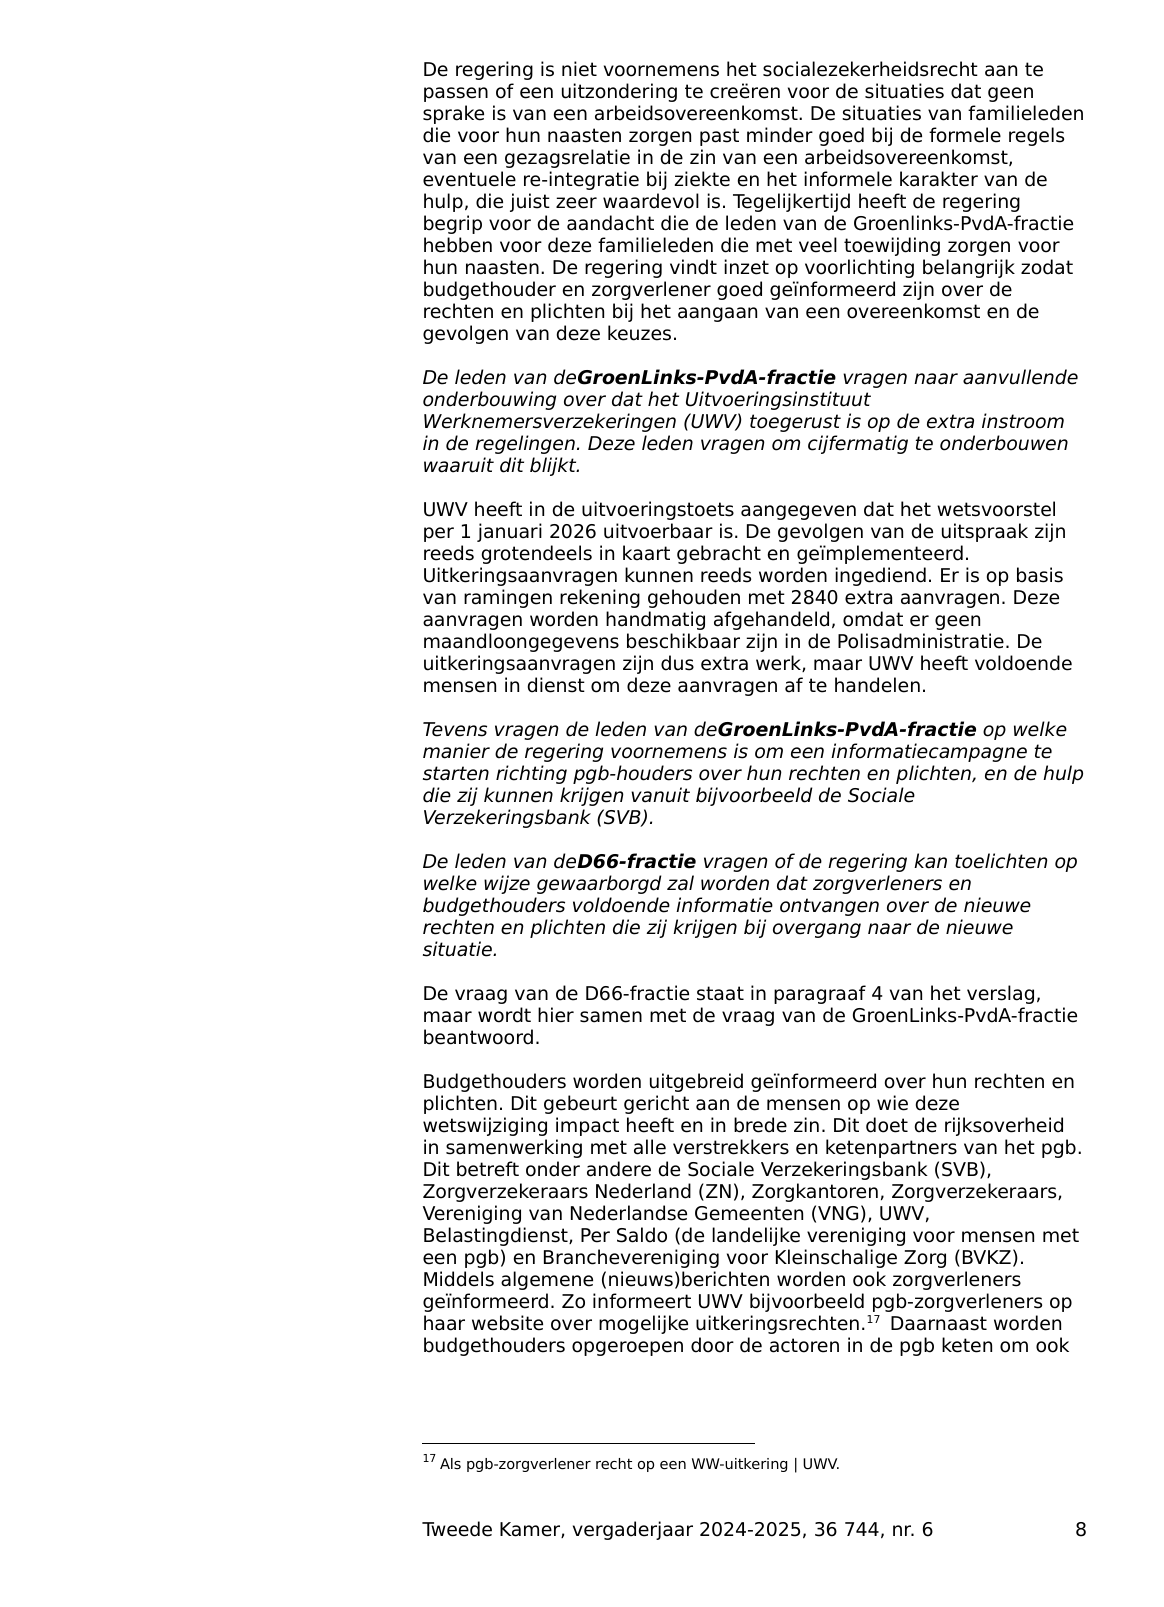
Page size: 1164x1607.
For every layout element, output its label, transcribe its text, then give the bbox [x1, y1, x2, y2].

text De vraag van de D66-fractie staat in paragraaf 4 van het verslag, maar wordt hier samen met de vraag van de GroenLinks-PvdA-fractie beantwoord. [422, 983, 1087, 1049]
text De regering is niet voornemens het socialezekerheidsrecht aan te passen of een uitzondering te creëren voor de situaties dat geen sprake is van een arbeidsovereenkomst. De situaties van familieleden die voor hun naasten zorgen past minder goed bij de formele regels van een gezagsrelatie in de zin van een arbeidsovereenkomst, eventuele re-integratie bij ziekte en het informele karakter van de hulp, die juist zeer waardevol is. Tegelijkertijd heeft de regering begrip voor de aandacht die de leden van de Groenlinks-PvdA-fractie hebben voor deze familieleden die met veel toewijding zorgen voor hun naasten. De regering vindt inzet op voorlichting belangrijk zodat budgethouder en zorgverlener goed geïnformeerd zijn over de rechten en plichten bij het aangaan van een overeenkomst en de gevolgen van deze keuzes. [422, 59, 1087, 345]
text De leden van deD66-fractie vragen of de regering kan toelichten op welke wijze gewaarborgd zal worden dat zorgverleners en budgethouders voldoende informatie ontvangen over de nieuwe rechten en plichten die zij krijgen bij overgang naar de nieuwe situatie. [422, 851, 1087, 961]
text Als pgb-zorgverlener recht op een WW-uitkering | UWV. [422, 1452, 1087, 1474]
text UWV heeft in de uitvoeringstoets aangegeven dat het wetsvoorstel per 1 januari 2026 uitvoerbaar is. De gevolgen van de uitspraak zijn reeds grotendeels in kaart gebracht en geïmplementeerd. Uitkeringsaanvragen kunnen reeds worden ingediend. Er is op basis van ramingen rekening gehouden met 2840 extra aanvragen. Deze aanvragen worden handmatig afgehandeld, omdat er geen maandloongegevens beschikbaar zijn in de Polisadministratie. De uitkeringsaanvragen zijn dus extra werk, maar UWV heeft voldoende mensen in dienst om deze aanvragen af te handelen. [422, 499, 1087, 697]
text Tevens vragen de leden van deGroenLinks-PvdA-fractie op welke manier de regering voornemens is om een informatiecampagne te starten richting pgb-houders over hun rechten en plichten, en de hulp die zij kunnen krijgen vanuit bijvoorbeeld de Sociale Verzekeringsbank (SVB). [422, 719, 1087, 829]
text De leden van deGroenLinks-PvdA-fractie vragen naar aanvullende onderbouwing over dat het Uitvoeringsinstituut Werknemersverzekeringen (UWV) toegerust is op de extra instroom in de regelingen. Deze leden vragen om cijfermatig te onderbouwen waaruit dit blijkt. [422, 367, 1087, 477]
text Budgethouders worden uitgebreid geïnformeerd over hun rechten en plichten. Dit gebeurt gericht aan de mensen op wie deze wetswijziging impact heeft en in brede zin. Dit doet de rijksoverheid in samenwerking met alle verstrekkers en ketenpartners van het pgb. Dit betreft onder andere de Sociale Verzekeringsbank (SVB), Zorgverzekeraars Nederland (ZN), Zorgkantoren, Zorgverzekeraars, Vereniging van Nederlandse Gemeenten (VNG), UWV, Belastingdienst, Per Saldo (de landelijke vereniging voor mensen met een pgb) en Branchevereniging voor Kleinschalige Zorg (BVKZ). Middels algemene (nieuws)berichten worden ook zorgverleners geïnformeerd. Zo informeert UWV bijvoorbeeld pgb-zorgverleners op haar website over mogelijke uitkeringsrechten. Daarnaast worden budgethouders opgeroepen door de actoren in de pgb keten om ook [422, 1071, 1087, 1357]
